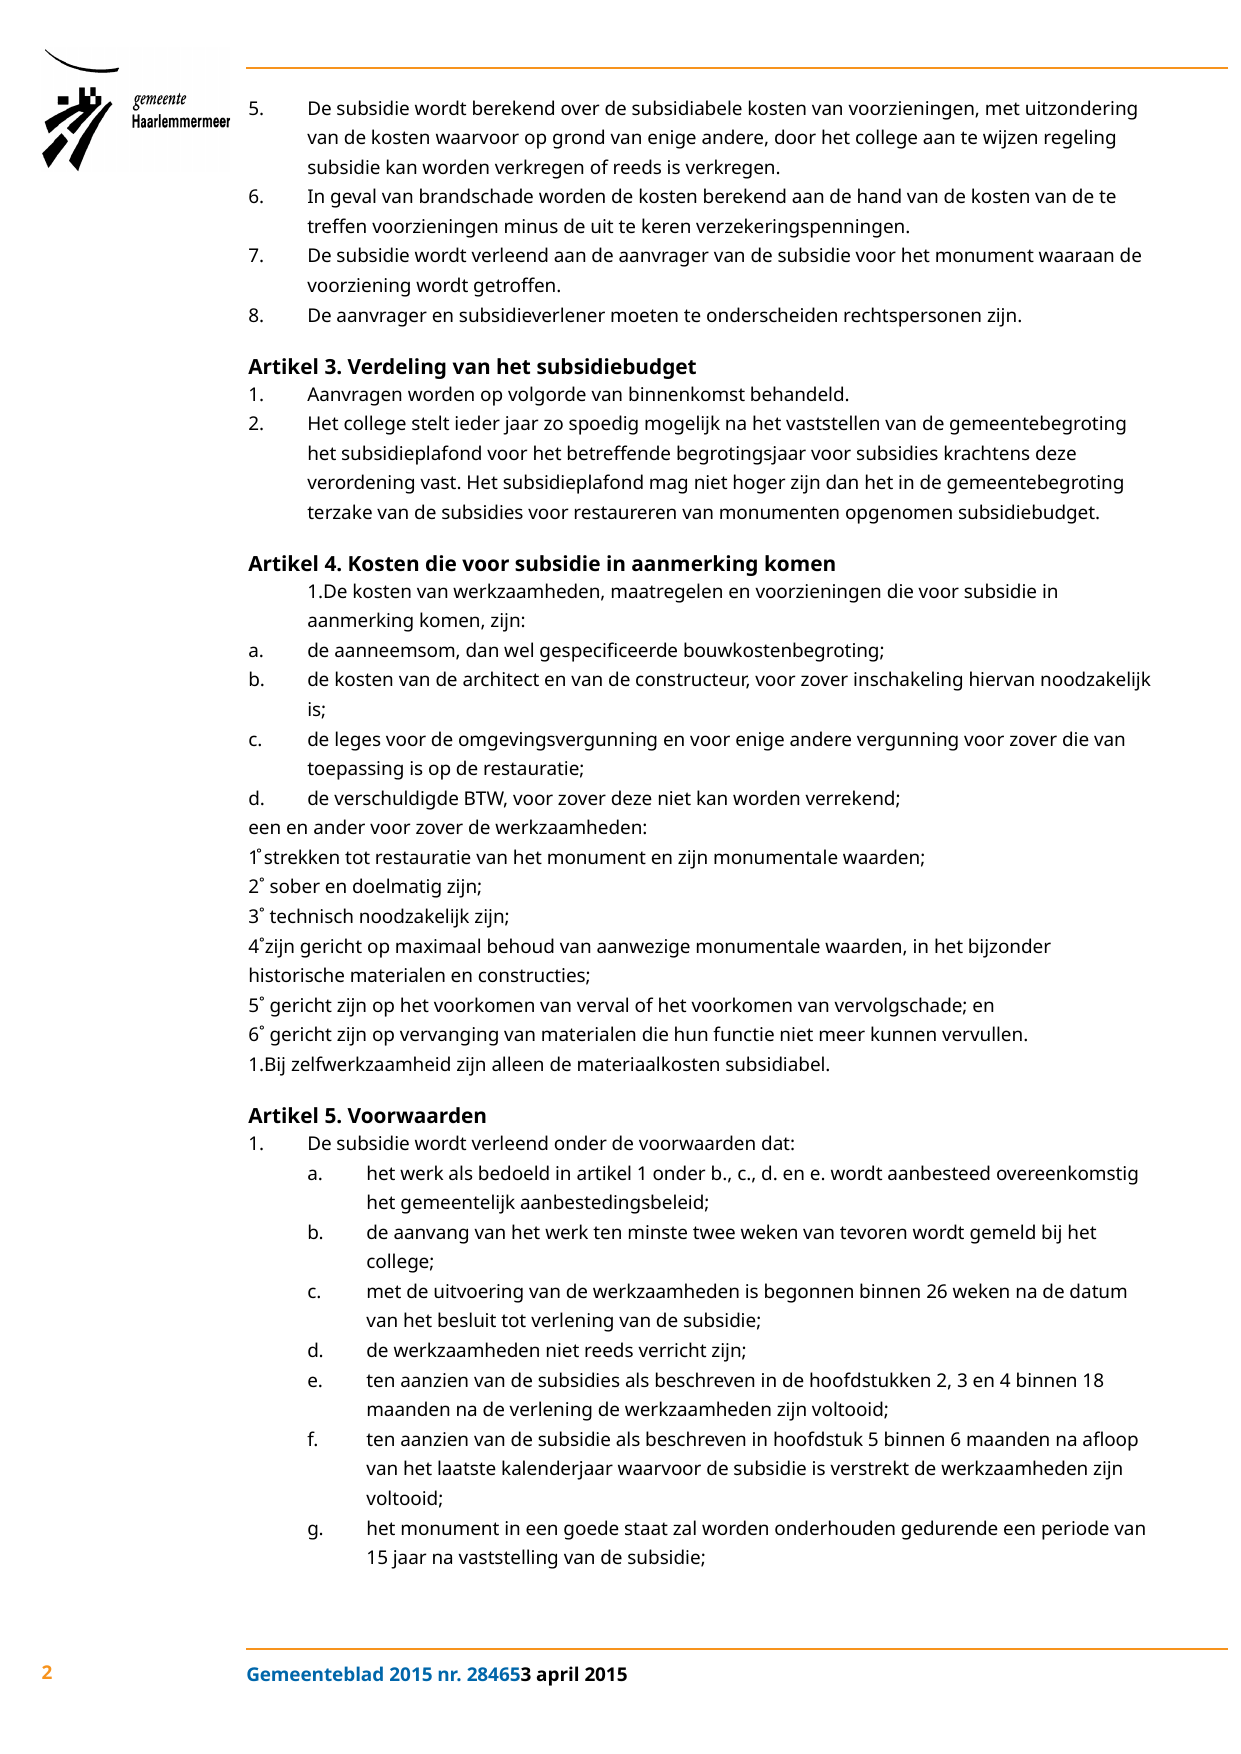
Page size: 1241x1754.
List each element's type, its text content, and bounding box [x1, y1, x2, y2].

list 1.De kosten van werkzaamheden, maatregelen en voorzieningen die voor subsidie in aanmerking komen, zijn: [248, 578, 1152, 633]
list Het college stelt ieder jaar zo spoedig mogelijk na het vaststellen van de gemeentebegroting het subsidieplafond voor het betreffende begrotingsjaar voor subsidies krachtens deze verordening vast. Het subsidieplafond mag niet hoger zijn dan het in de gemeentebegroting terzake van de subsidies voor restaureren van monumenten opgenomen subsidiebudget. [248, 410, 1152, 525]
list In geval van brandschade worden de kosten berekend aan de hand van de kosten van de te treffen voorzieningen minus de uit te keren verzekeringspenningen. [248, 183, 1152, 239]
list de kosten van de architect en van de constructeur, voor zover inschakeling hiervan noodzakelijk is; [248, 667, 1152, 722]
list Aanvragen worden op volgorde van binnenkomst behandeld. [248, 381, 1152, 406]
text Artikel 5. Voorwaarden [248, 1102, 1152, 1130]
list de aanneemsom, dan wel gespecificeerde bouwkostenbegroting; [248, 637, 1152, 663]
text 2˚ sober en doelmatig zijn; [248, 874, 1152, 899]
text 6˚ gericht zijn op vervanging van materialen die hun functie niet meer kunnen vervullen. [248, 1022, 1152, 1047]
list De subsidie wordt verleend onder de voorwaarden dat: [248, 1130, 1152, 1156]
text 4˚zijn gericht op maximaal behoud van aanwezige monumentale waarden, in het bijzonder historische materialen en constructies; [248, 933, 1152, 988]
list de leges voor de omgevingsvergunning en voor enige andere vergunning voor zover die van toepassing is op de restauratie; [248, 726, 1152, 781]
list de werkzaamheden niet reeds verricht zijn; [307, 1337, 1152, 1363]
text 1.Bij zelfwerkzaamheid zijn alleen de materiaalkosten subsidiabel. [248, 1051, 1152, 1077]
list De aanvrager en subsidieverlener moeten te onderscheiden rechtspersonen zijn. [248, 302, 1152, 328]
list De subsidie wordt verleend aan de aanvrager van de subsidie voor het monument waaraan de voorziening wordt getroffen. [248, 243, 1152, 298]
text 3˚ technisch noodzakelijk zijn; [248, 903, 1152, 929]
list met de uitvoering van de werkzaamheden is begonnen binnen 26 weken na de datum van het besluit tot verlening van de subsidie; [307, 1278, 1152, 1333]
text 1̊ strekken tot restauratie van het monument en zijn monumentale waarden; [248, 844, 1152, 870]
text Artikel 4. Kosten die voor subsidie in aanmerking komen [248, 549, 1152, 578]
list de aanvang van het werk ten minste twee weken van tevoren wordt gemeld bij het college; [307, 1219, 1152, 1274]
list De subsidie wordt berekend over de subsidiabele kosten van voorzieningen, met uitzondering van de kosten waarvoor op grond van enige andere, door het college aan te wijzen regeling subsidie kan worden verkregen of reeds is verkregen. [248, 95, 1152, 180]
list het werk als bedoeld in artikel 1 onder b., c., d. en e. wordt aanbesteed overeenkomstig het gemeentelijk aanbestedingsbeleid; [307, 1160, 1152, 1215]
text 5˚ gericht zijn op het voorkomen van verval of het voorkomen van vervolgschade; en [248, 992, 1152, 1018]
list ten aanzien van de subsidie als beschreven in hoofdstuk 5 binnen 6 maanden na afloop van het laatste kalenderjaar waarvoor de subsidie is verstrekt de werkzaamheden zijn voltooid; [307, 1426, 1152, 1511]
picture [41, 47, 231, 172]
list het monument in een goede staat zal worden onderhouden gedurende een periode van 15 jaar na vaststelling van de subsidie; [307, 1515, 1152, 1570]
list ten aanzien van de subsidies als beschreven in de hoofdstukken 2, 3 en 4 binnen 18 maanden na de verlening de werkzaamheden zijn voltooid; [307, 1367, 1152, 1422]
list de verschuldigde BTW, voor zover deze niet kan worden verrekend; [248, 785, 1152, 811]
text een en ander voor zover de werkzaamheden: [248, 814, 1152, 840]
text Artikel 3. Verdeling van het subsidiebudget [248, 352, 1152, 381]
